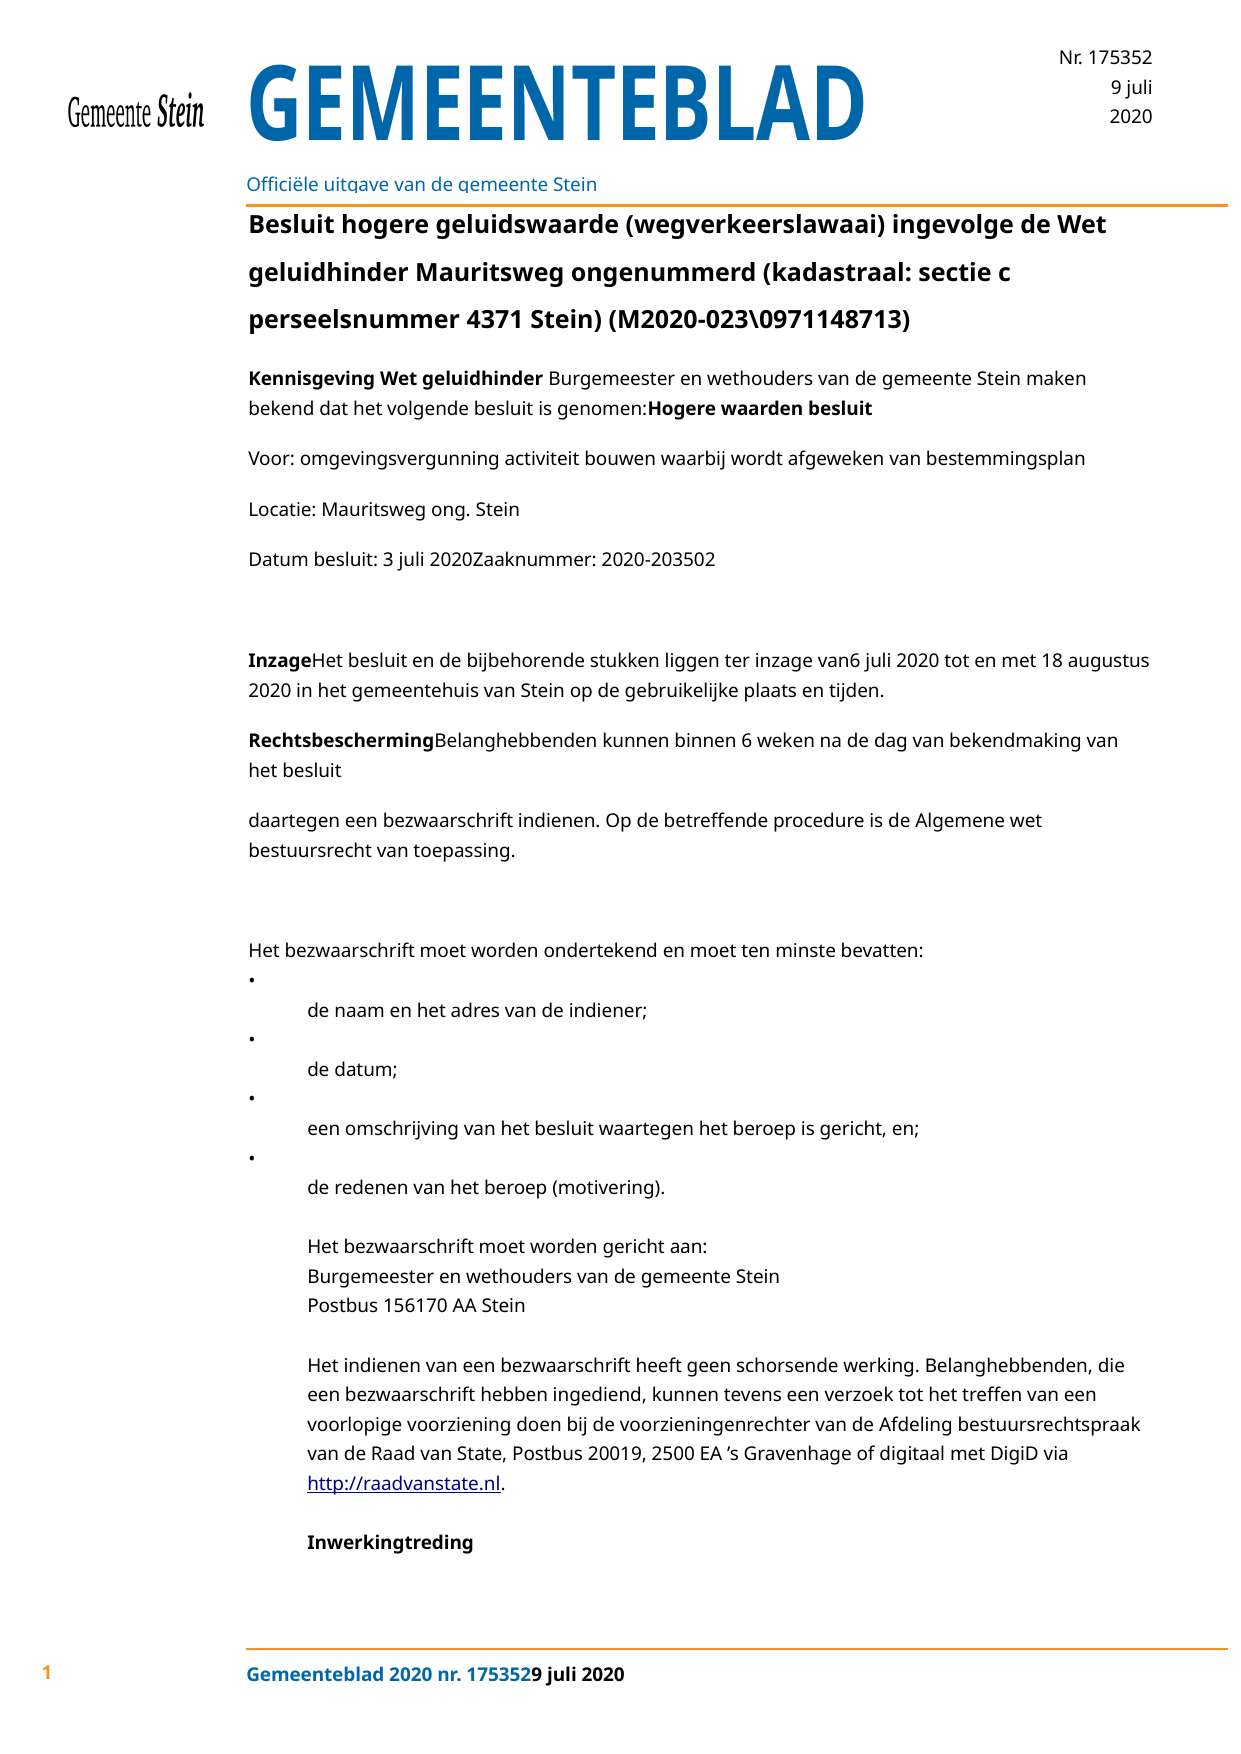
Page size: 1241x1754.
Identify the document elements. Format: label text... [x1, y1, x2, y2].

text RechtsbeschermingBelanghebbenden kunnen binnen 6 weken na de dag van bekendmaking van het besluit [248, 727, 1152, 782]
list de naam en het adres van de indiener; [248, 997, 1152, 1022]
list Postbus 156170 AA Stein [248, 1293, 1152, 1318]
list Burgemeester en wethouders van de gemeente Stein [248, 1263, 1152, 1289]
text Kennisgeving Wet geluidhinder Burgemeester en wethouders van de gemeente Stein maken bekend dat het volgende besluit is genomen:Hogere waarden besluit [248, 366, 1152, 421]
list Het bezwaarschrift moet worden gericht aan: [248, 1233, 1152, 1259]
list Inwerkingtreding [248, 1529, 1152, 1555]
text daartegen een bezwaarschrift indienen. Op de betreffende procedure is de Algemene wet bestuursrecht van toepassing. [248, 807, 1152, 862]
text Het bezwaarschrift moet worden ondertekend en moet ten minste bevatten: [248, 938, 1152, 963]
list een omschrijving van het besluit waartegen het beroep is gericht, en; [248, 1115, 1152, 1141]
list Het indienen van een bezwaarschrift heeft geen schorsende werking. Belanghebbenden, die een bezwaarschrift hebben ingediend, kunnen tevens een verzoek tot het treffen van een voorlopige voorziening doen bij de voorzieningenrechter van de Afdeling bestuursrechtspraak van de Raad van State, Postbus 20019, 2500 EA ’s Gravenhage of digitaal met DigiD via http://raadvanstate.nl. [248, 1352, 1152, 1496]
text Besluit hogere geluidswaarde (wegverkeerslawaai) ingevolge de Wet geluidhinder Mauritsweg ongenummerd (kadastraal: sectie c perseelsnummer 4371 Stein) (M2020-023\0971148713) [248, 207, 1152, 336]
text Voor: omgevingsvergunning activiteit bouwen waarbij wordt afgeweken van bestemmingsplan [248, 446, 1152, 471]
list de datum; [248, 1056, 1152, 1082]
list de redenen van het beroep (motivering). [248, 1174, 1152, 1200]
text InzageHet besluit en de bijbehorende stukken liggen ter inzage van6 juli 2020 tot en met 18 augustus 2020 in het gemeentehuis van Stein op de gebruikelijke plaats en tijden. [248, 647, 1152, 702]
picture [41, 47, 231, 172]
text Datum besluit: 3 juli 2020Zaaknummer: 2020-203502 [248, 546, 1152, 572]
text Locatie: Mauritsweg ong. Stein [248, 496, 1152, 522]
